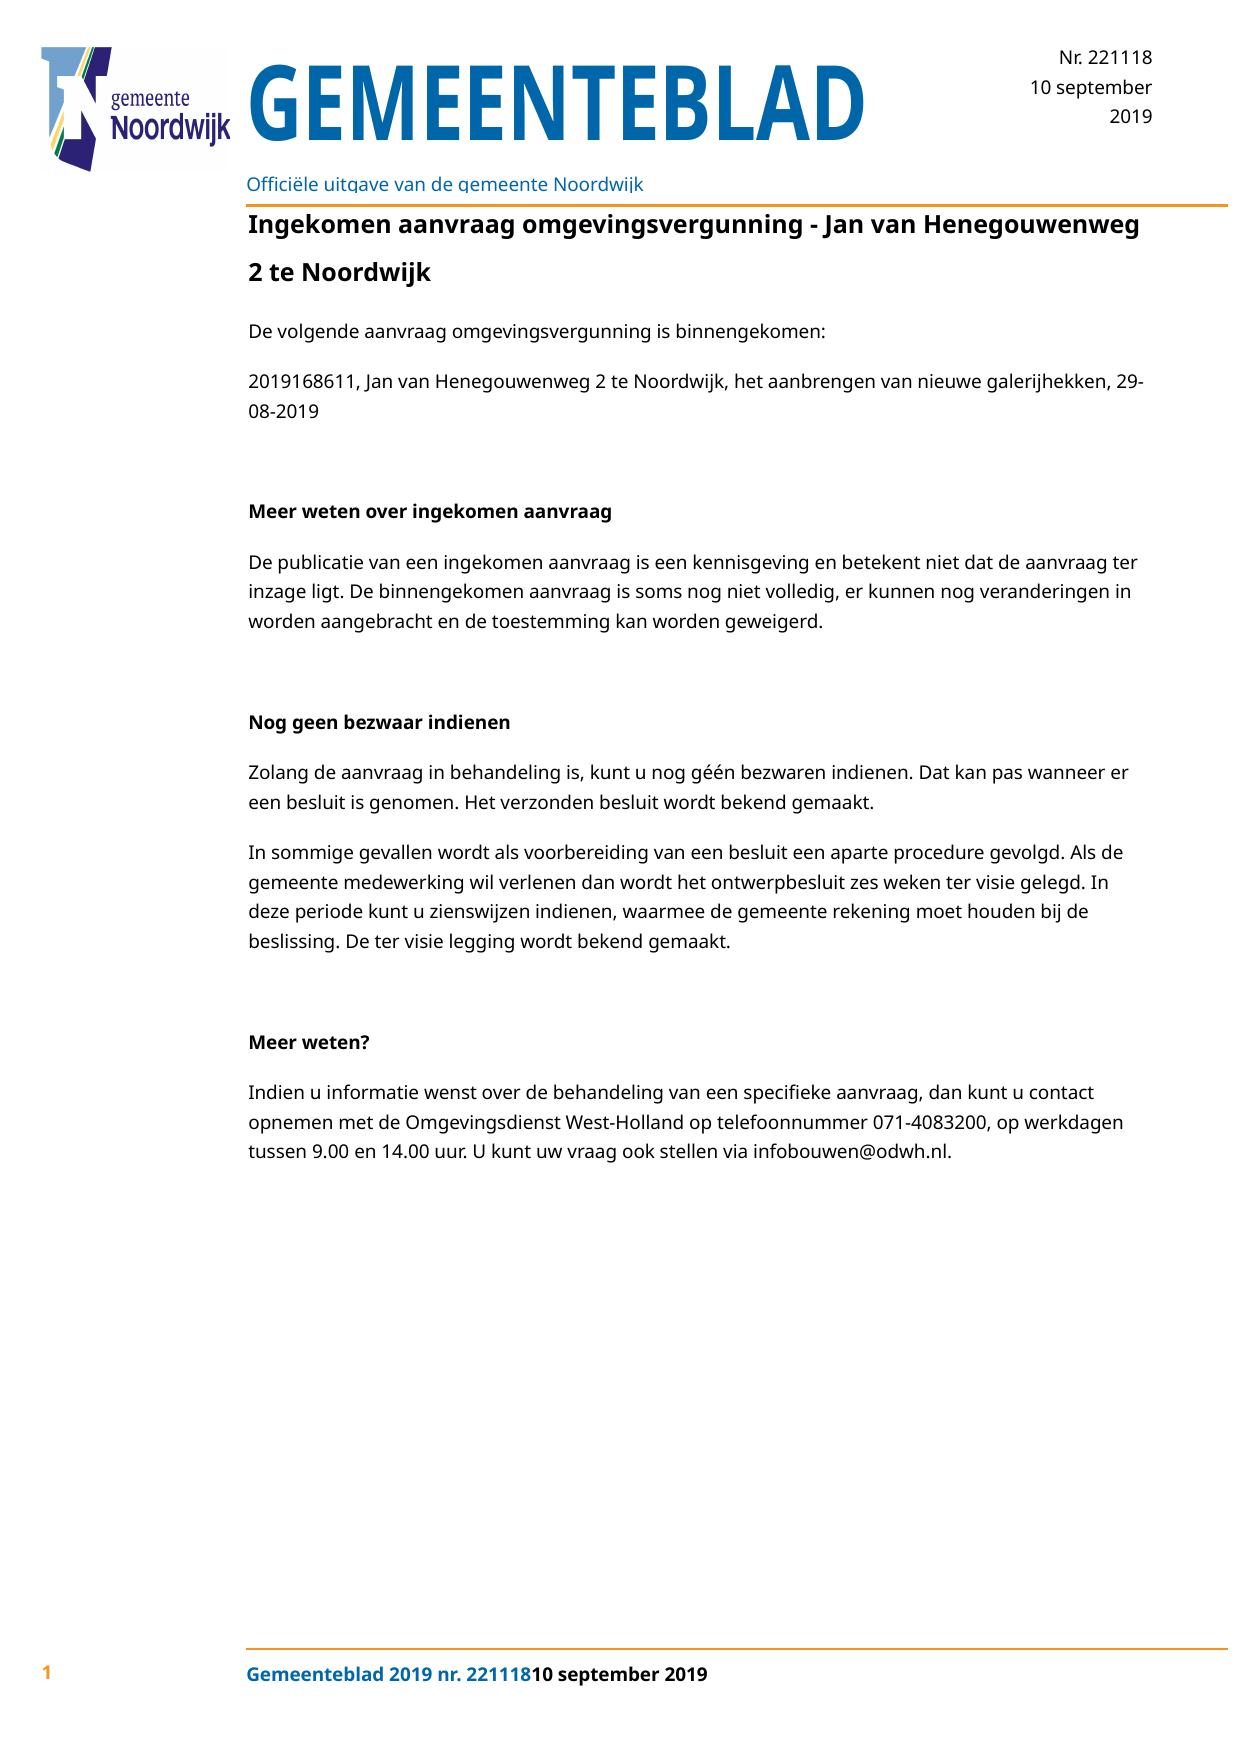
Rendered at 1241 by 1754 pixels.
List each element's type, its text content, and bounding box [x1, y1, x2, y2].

text De volgende aanvraag omgevingsvergunning is binnengekomen: [248, 318, 1152, 344]
text Meer weten? [248, 1029, 1152, 1055]
text Indien u informatie wenst over de behandeling van een specifieke aanvraag, dan kunt u contact opnemen met de Omgevingsdienst West-Holland op telefoonnummer 071-4083200, op werkdagen tussen 9.00 en 14.00 uur. U kunt uw vraag ook stellen via infobouwen@odwh.nl. [248, 1079, 1152, 1164]
picture [41, 47, 231, 172]
text De publicatie van een ingekomen aanvraag is een kennisgeving en betekent niet dat de aanvraag ter inzage ligt. De binnengekomen aanvraag is soms nog niet volledig, er kunnen nog veranderingen in worden aangebracht en de toestemming kan worden geweigerd. [248, 549, 1152, 634]
text In sommige gevallen wordt als voorbereiding van een besluit een aparte procedure gevolgd. Als de gemeente medewerking wil verlenen dan wordt het ontwerpbesluit zes weken ter visie gelegd. In deze periode kunt u zienswijzen indienen, waarmee de gemeente rekening moet houden bij de beslissing. De ter visie legging wordt bekend gemaakt. [248, 839, 1152, 954]
text Meer weten over ingekomen aanvraag [248, 499, 1152, 524]
text Nog geen bezwaar indienen [248, 709, 1152, 735]
text Ingekomen aanvraag omgevingsvergunning - Jan van Henegouwenweg 2 te Noordwijk [248, 207, 1152, 288]
text Zolang de aanvraag in behandeling is, kunt u nog géén bezwaren indienen. Dat kan pas wanneer er een besluit is genomen. Het verzonden besluit wordt bekend gemaakt. [248, 759, 1152, 815]
text 2019168611, Jan van Henegouwenweg 2 te Noordwijk, het aanbrengen van nieuwe galerijhekken, 29-08-2019 [248, 368, 1152, 424]
